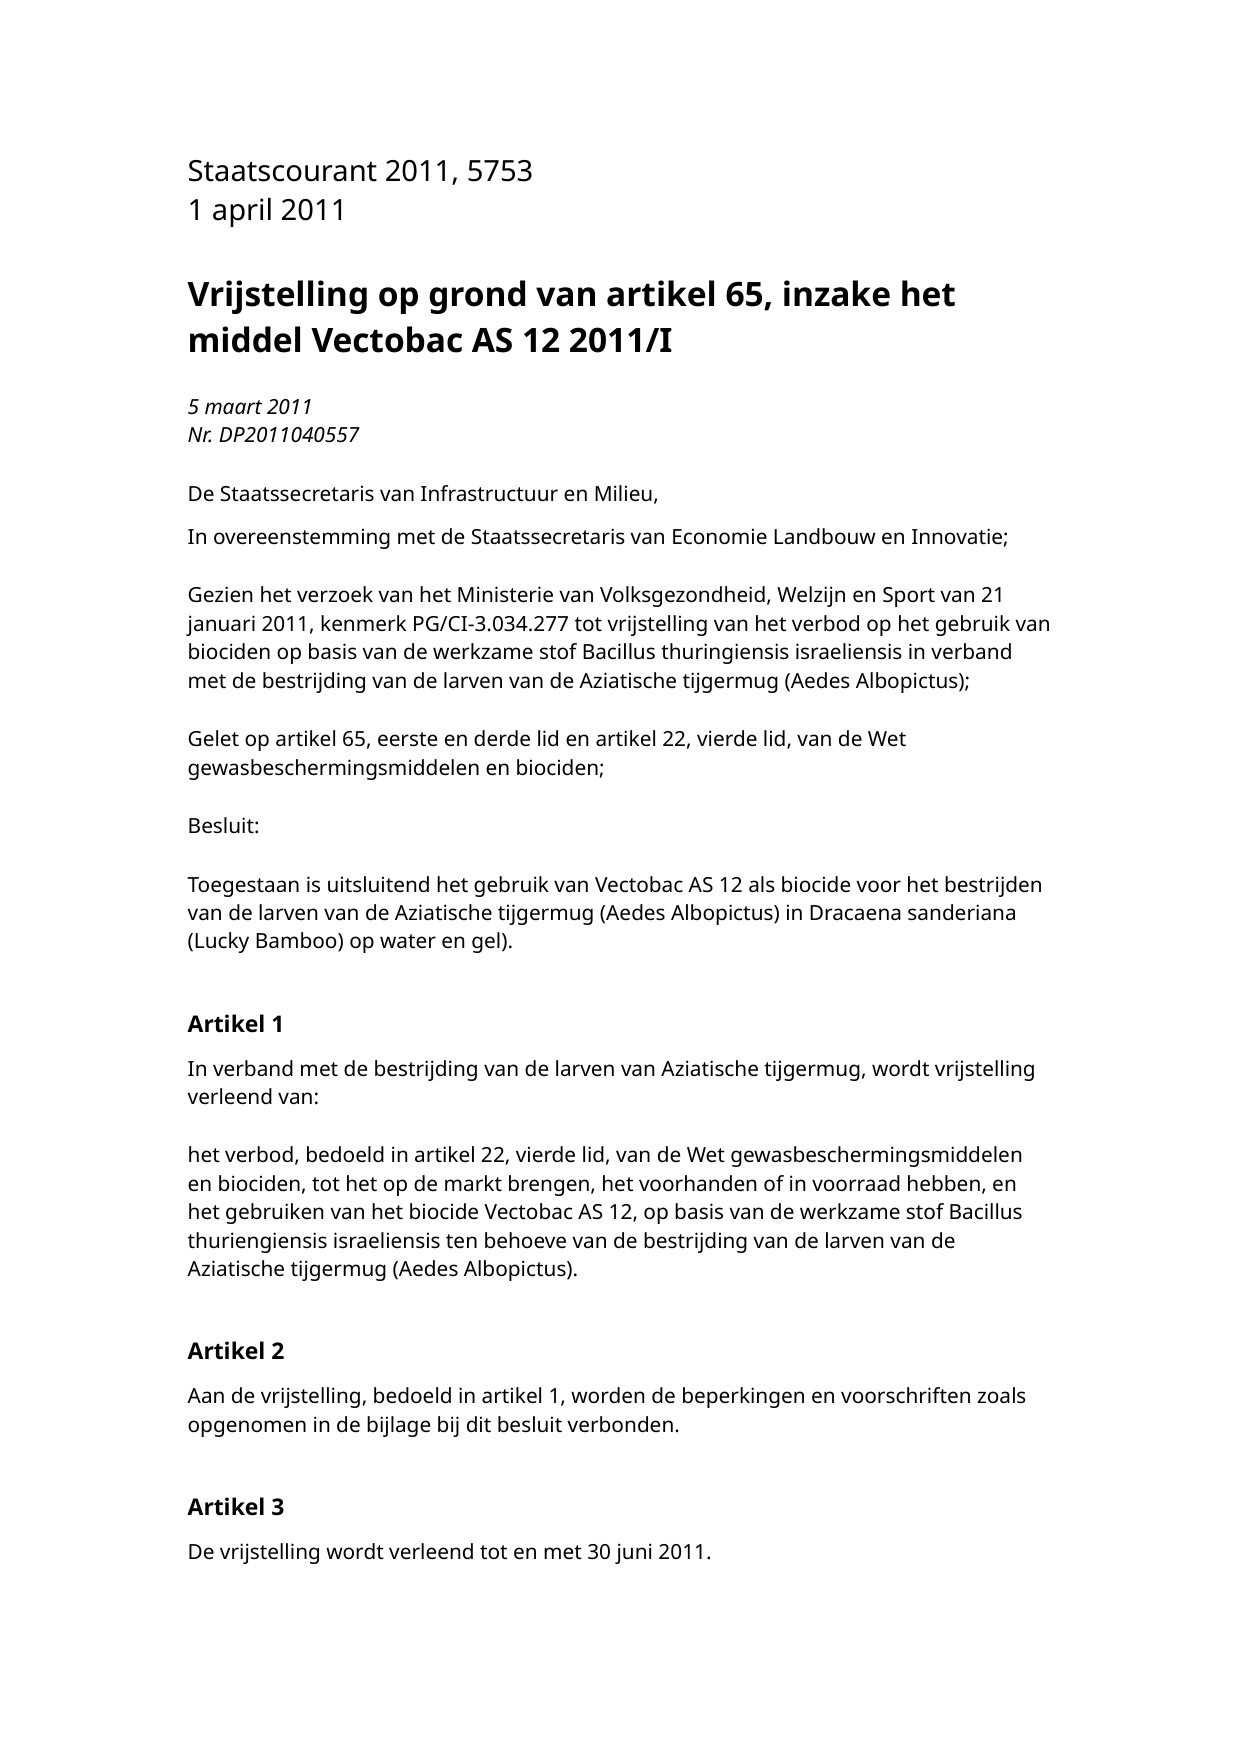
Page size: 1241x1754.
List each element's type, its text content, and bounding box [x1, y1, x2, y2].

subtitle Artikel 1 [187, 1007, 1053, 1039]
text De Staatssecretaris van Infrastructuur en Milieu, [187, 479, 1053, 507]
text Aan de vrijstelling, bedoeld in artikel 1, worden de beperkingen en voorschriften zoals opgenomen in de bijlage bij dit besluit verbonden. [187, 1382, 1053, 1438]
subtitle Artikel 2 [187, 1335, 1053, 1367]
text De vrijstelling wordt verleend tot en met 30 juni 2011. [187, 1537, 1053, 1566]
text 1 april 2011 [187, 190, 1053, 229]
text Gelet op artikel 65, eerste en derde lid en artikel 22, vierde lid, van de Wet gewasbeschermingsmiddelen en biociden; [187, 724, 1053, 781]
text het verbod, bedoeld in artikel 22, vierde lid, van de Wet gewasbeschermingsmiddelen en biociden, tot het op de markt brengen, het voorhanden of in voorraad hebben, en het gebruiken van het biocide Vectobac AS 12, op basis van de werkzame stof Bacillus thuriengiensis israeliensis ten behoeve van de bestrijding van de larven van de Aziatische tijgermug (Aedes Albopictus). [187, 1141, 1053, 1283]
text In overeenstemming met de Staatssecretaris van Economie Landbouw en Innovatie; [187, 522, 1053, 551]
text Nr. DP2011040557 [187, 420, 1053, 449]
subtitle Vrijstelling op grond van artikel 65, inzake het middel Vectobac AS 12 2011/I [187, 271, 1053, 362]
text 5 maart 2011 [187, 392, 1053, 420]
text Besluit: [187, 811, 1053, 840]
text In verband met de bestrijding van de larven van Aziatische tijgermug, wordt vrijstelling verleend van: [187, 1054, 1053, 1111]
subtitle Artikel 3 [187, 1491, 1053, 1522]
text Gezien het verzoek van het Ministerie van Volksgezondheid, Welzijn en Sport van 21 januari 2011, kenmerk PG/CI-3.034.277 tot vrijstelling van het verbod op het gebruik van biociden op basis van de werkzame stof Bacillus thuringiensis israeliensis in verband met de bestrijding van de larven van de Aziatische tijgermug (Aedes Albopictus); [187, 581, 1053, 694]
text Toegestaan is uitsluitend het gebruik van Vectobac AS 12 als biocide voor het bestrijden van de larven van de Aziatische tijgermug (Aedes Albopictus) in Dracaena sanderiana (Lucky Bamboo) op water en gel). [187, 870, 1053, 955]
text Staatscourant 2011, 5753 [187, 150, 1053, 190]
